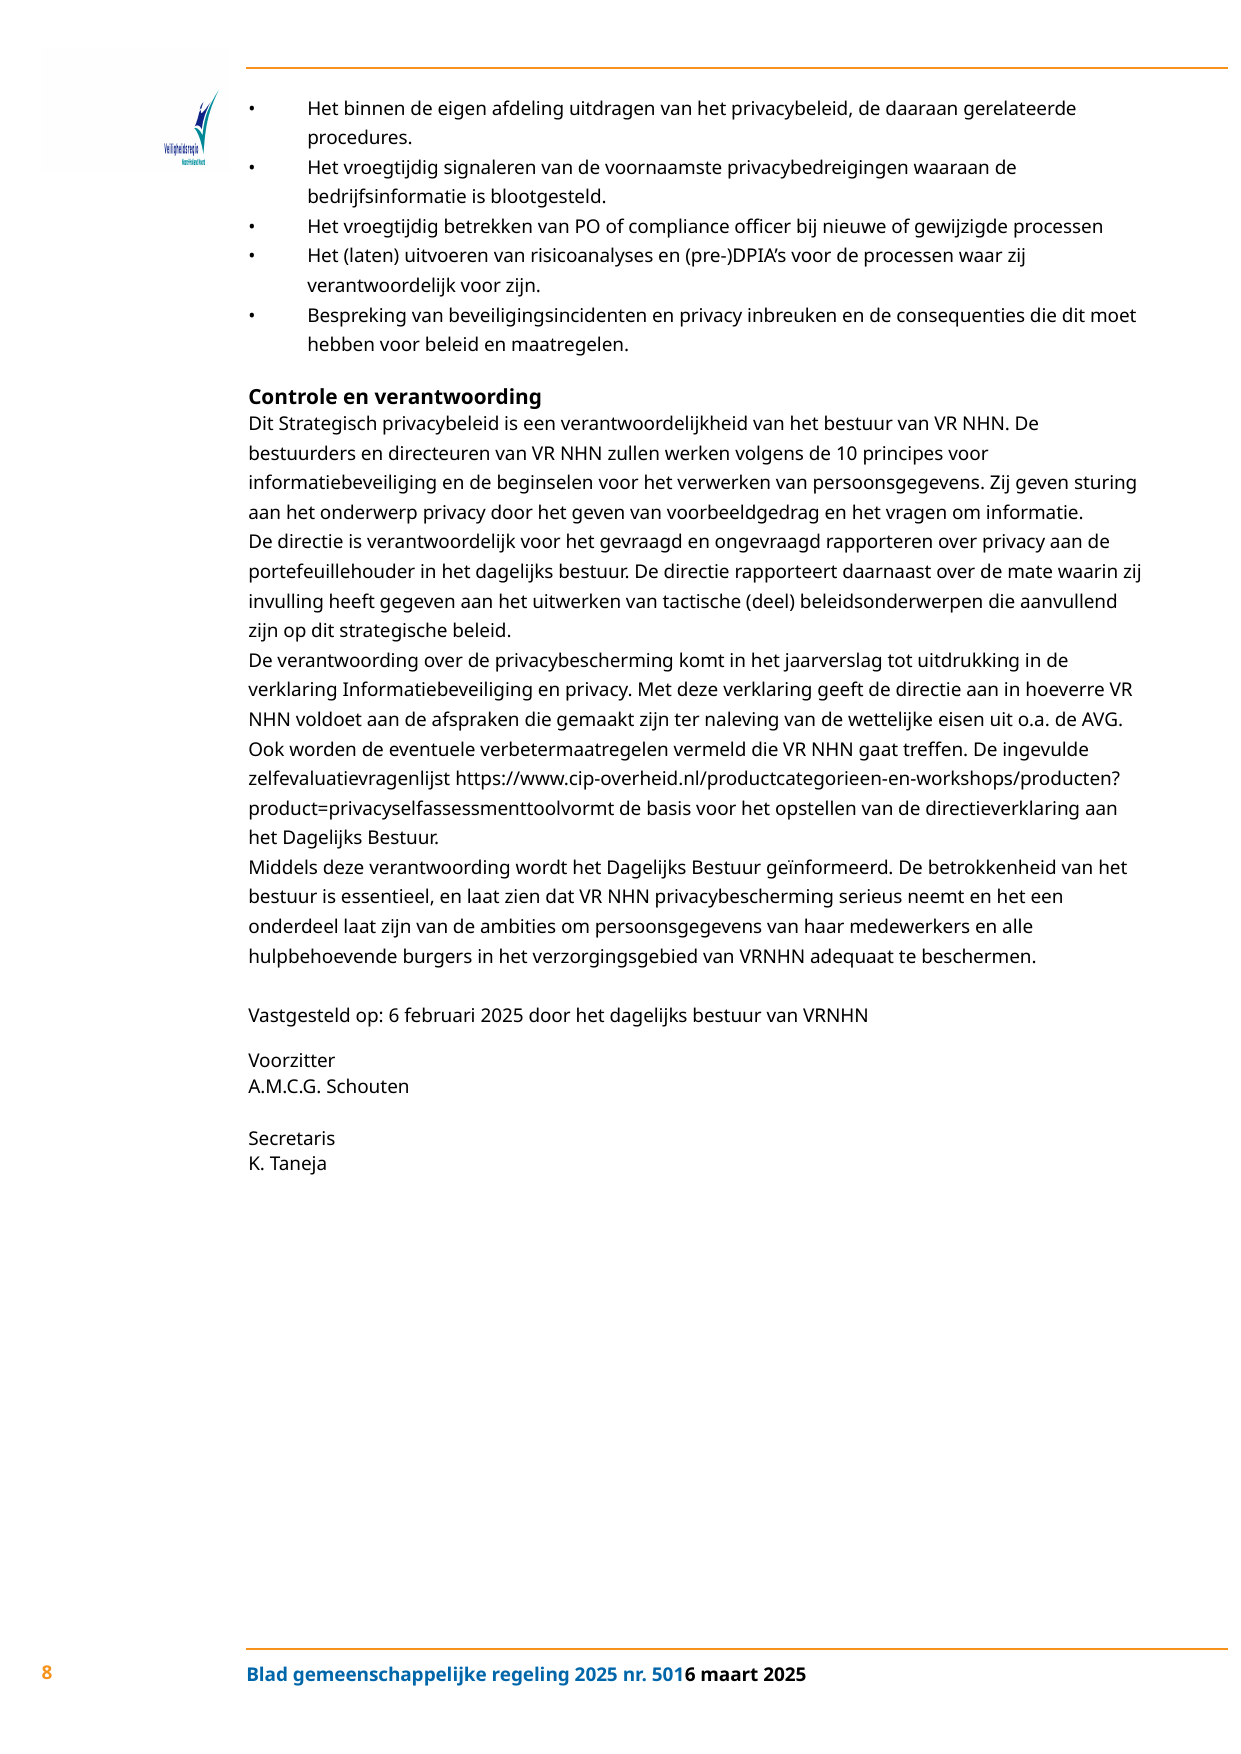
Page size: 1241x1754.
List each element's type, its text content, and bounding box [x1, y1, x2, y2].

text De directie is verantwoordelijk voor het gevraagd en ongevraagd rapporteren over privacy aan de portefeuillehouder in het dagelijks bestuur. De directie rapporteert daarnaast over de mate waarin zij invulling heeft gegeven aan het uitwerken van tactische (deel) beleidsonderwerpen die aanvullend zijn op dit strategische beleid. [248, 529, 1152, 643]
list Bespreking van beveiligingsincidenten en privacy inbreuken en de consequenties die dit moet hebben voor beleid en maatregelen. [248, 302, 1152, 357]
picture [41, 47, 231, 172]
text Vastgesteld op: 6 februari 2025 door het dagelijks bestuur van VRNHN [248, 1002, 1152, 1028]
list Het (laten) uitvoeren van risicoanalyses en (pre-)DPIA’s voor de processen waar zij verantwoordelijk voor zijn. [248, 243, 1152, 298]
text Voorzitter [248, 1048, 1152, 1073]
text A.M.C.G. Schouten [248, 1073, 1152, 1099]
text Controle en verantwoording [248, 382, 1152, 410]
text Secretaris [248, 1125, 1152, 1151]
list Het binnen de eigen afdeling uitdragen van het privacybeleid, de daaraan gerelateerde procedures. [248, 95, 1152, 150]
list Het vroegtijdig signaleren van de voornaamste privacybedreigingen waaraan de bedrijfsinformatie is blootgesteld. [248, 154, 1152, 209]
text Dit Strategisch privacybeleid is een verantwoordelijkheid van het bestuur van VR NHN. De bestuurders en directeuren van VR NHN zullen werken volgens de 10 principes voor informatiebeveiliging en de beginselen voor het verwerken van persoonsgegevens. Zij geven sturing aan het onderwerp privacy door het geven van voorbeeldgedrag en het vragen om informatie. [248, 410, 1152, 525]
text K. Taneja [248, 1151, 1152, 1176]
list Het vroegtijdig betrekken van PO of compliance officer bij nieuwe of gewijzigde processen [248, 213, 1152, 239]
text Middels deze verantwoording wordt het Dagelijks Bestuur geïnformeerd. De betrokkenheid van het bestuur is essentieel, en laat zien dat VR NHN privacybescherming serieus neemt en het een onderdeel laat zijn van de ambities om persoonsgegevens van haar medewerkers en alle hulpbehoevende burgers in het verzorgingsgebied van VRNHN adequaat te beschermen. [248, 854, 1152, 968]
text De verantwoording over de privacybescherming komt in het jaarverslag tot uitdrukking in de verklaring Informatiebeveiliging en privacy. Met deze verklaring geeft de directie aan in hoeverre VR NHN voldoet aan de afspraken die gemaakt zijn ter naleving van de wettelijke eisen uit o.a. de AVG. Ook worden de eventuele verbetermaatregelen vermeld die VR NHN gaat treffen. De ingevulde zelfevaluatievragenlijst https://www.cip-overheid.nl/productcategorieen-en-workshops/producten?product=privacyselfassessmenttoolvormt de basis voor het opstellen van de directieverklaring aan het Dagelijks Bestuur. [248, 647, 1152, 850]
